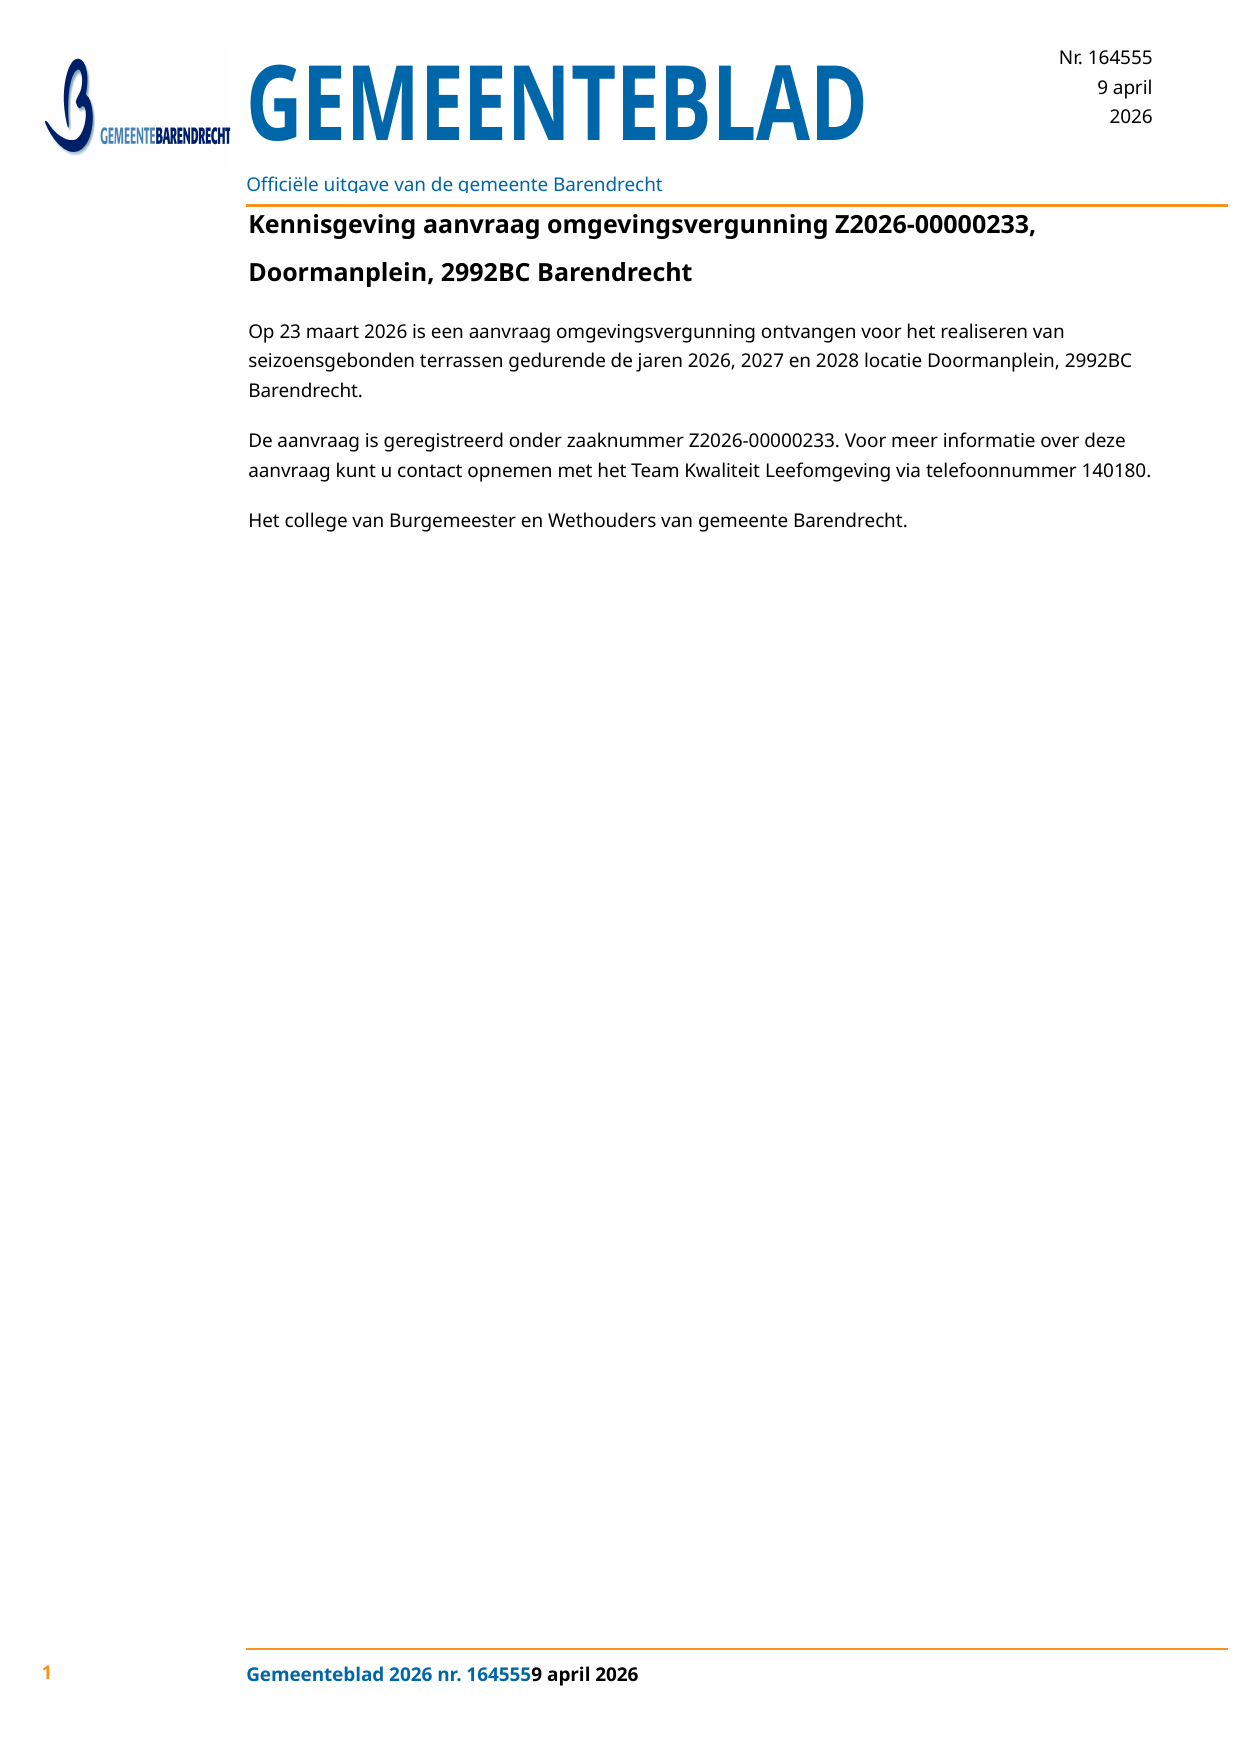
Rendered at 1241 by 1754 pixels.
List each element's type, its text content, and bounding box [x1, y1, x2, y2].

text Het college van Burgemeester en Wethouders van gemeente Barendrecht. [248, 507, 1152, 533]
text Op 23 maart 2026 is een aanvraag omgevingsvergunning ontvangen voor het realiseren van seizoensgebonden terrassen gedurende de jaren 2026, 2027 en 2028 locatie Doormanplein, 2992BC Barendrecht. [248, 318, 1152, 403]
text Kennisgeving aanvraag omgevingsvergunning Z2026-00000233, Doormanplein, 2992BC Barendrecht [248, 207, 1152, 288]
text De aanvraag is geregistreerd onder zaaknummer Z2026-00000233. Voor meer informatie over deze aanvraag kunt u contact opnemen met het Team Kwaliteit Leefomgeving via telefoonnummer 140180. [248, 427, 1152, 483]
picture [41, 47, 231, 172]
